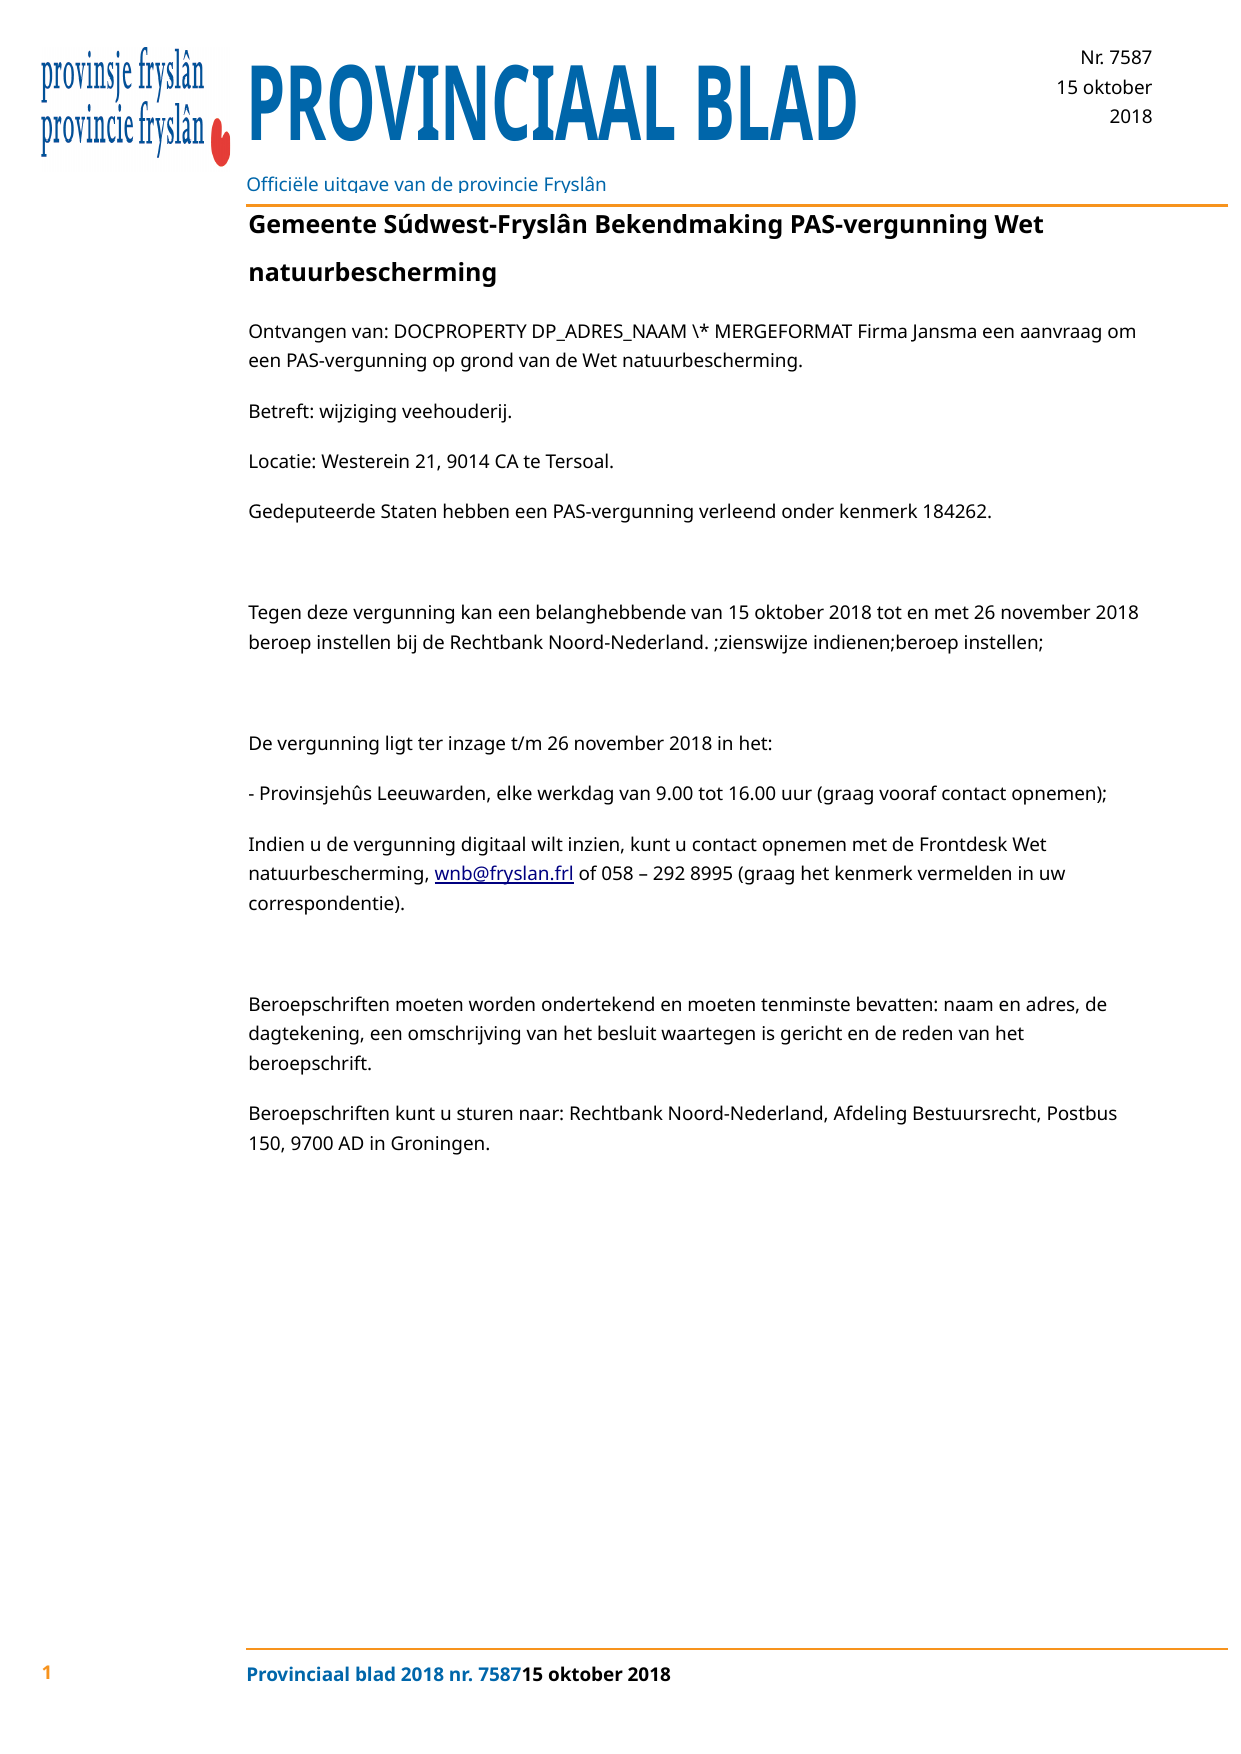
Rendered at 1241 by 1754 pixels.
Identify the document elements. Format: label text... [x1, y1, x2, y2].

text Ontvangen van: DOCPROPERTY DP_ADRES_NAAM \* MERGEFORMAT Firma Jansma een aanvraag om een PAS-vergunning op grond van de Wet natuurbescherming. [248, 318, 1152, 373]
text Tegen deze vergunning kan een belanghebbende van 15 oktober 2018 tot en met 26 november 2018 beroep instellen bij de Rechtbank Noord-Nederland. ;zienswijze indienen;beroep instellen; [248, 599, 1152, 655]
text Beroepschriften kunt u sturen naar: Rechtbank Noord-Nederland, Afdeling Bestuursrecht, Postbus 150, 9700 AD in Groningen. [248, 1100, 1152, 1156]
picture [41, 47, 231, 172]
text Beroepschriften moeten worden ondertekend en moeten tenminste bevatten: naam en adres, de dagtekening, een omschrijving van het besluit waartegen is gericht en de reden van het beroepschrift. [248, 991, 1152, 1076]
text Gemeente Súdwest-Fryslân Bekendmaking PAS-vergunning Wet natuurbescherming [248, 207, 1152, 288]
text - Provinsjehûs Leeuwarden, elke werkdag van 9.00 tot 16.00 uur (graag vooraf contact opnemen); [248, 780, 1152, 806]
text Betreft: wijziging veehouderij. [248, 398, 1152, 424]
text De vergunning ligt ter inzage t/m 26 november 2018 in het: [248, 730, 1152, 756]
text Locatie: Westerein 21, 9014 CA te Tersoal. [248, 448, 1152, 474]
text Indien u de vergunning digitaal wilt inzien, kunt u contact opnemen met de Frontdesk Wet natuurbescherming, wnb@fryslan.frl of 058 – 292 8995 (graag het kenmerk vermelden in uw correspondentie). [248, 831, 1152, 916]
text Gedeputeerde Staten hebben een PAS-vergunning verleend onder kenmerk 184262. [248, 499, 1152, 524]
